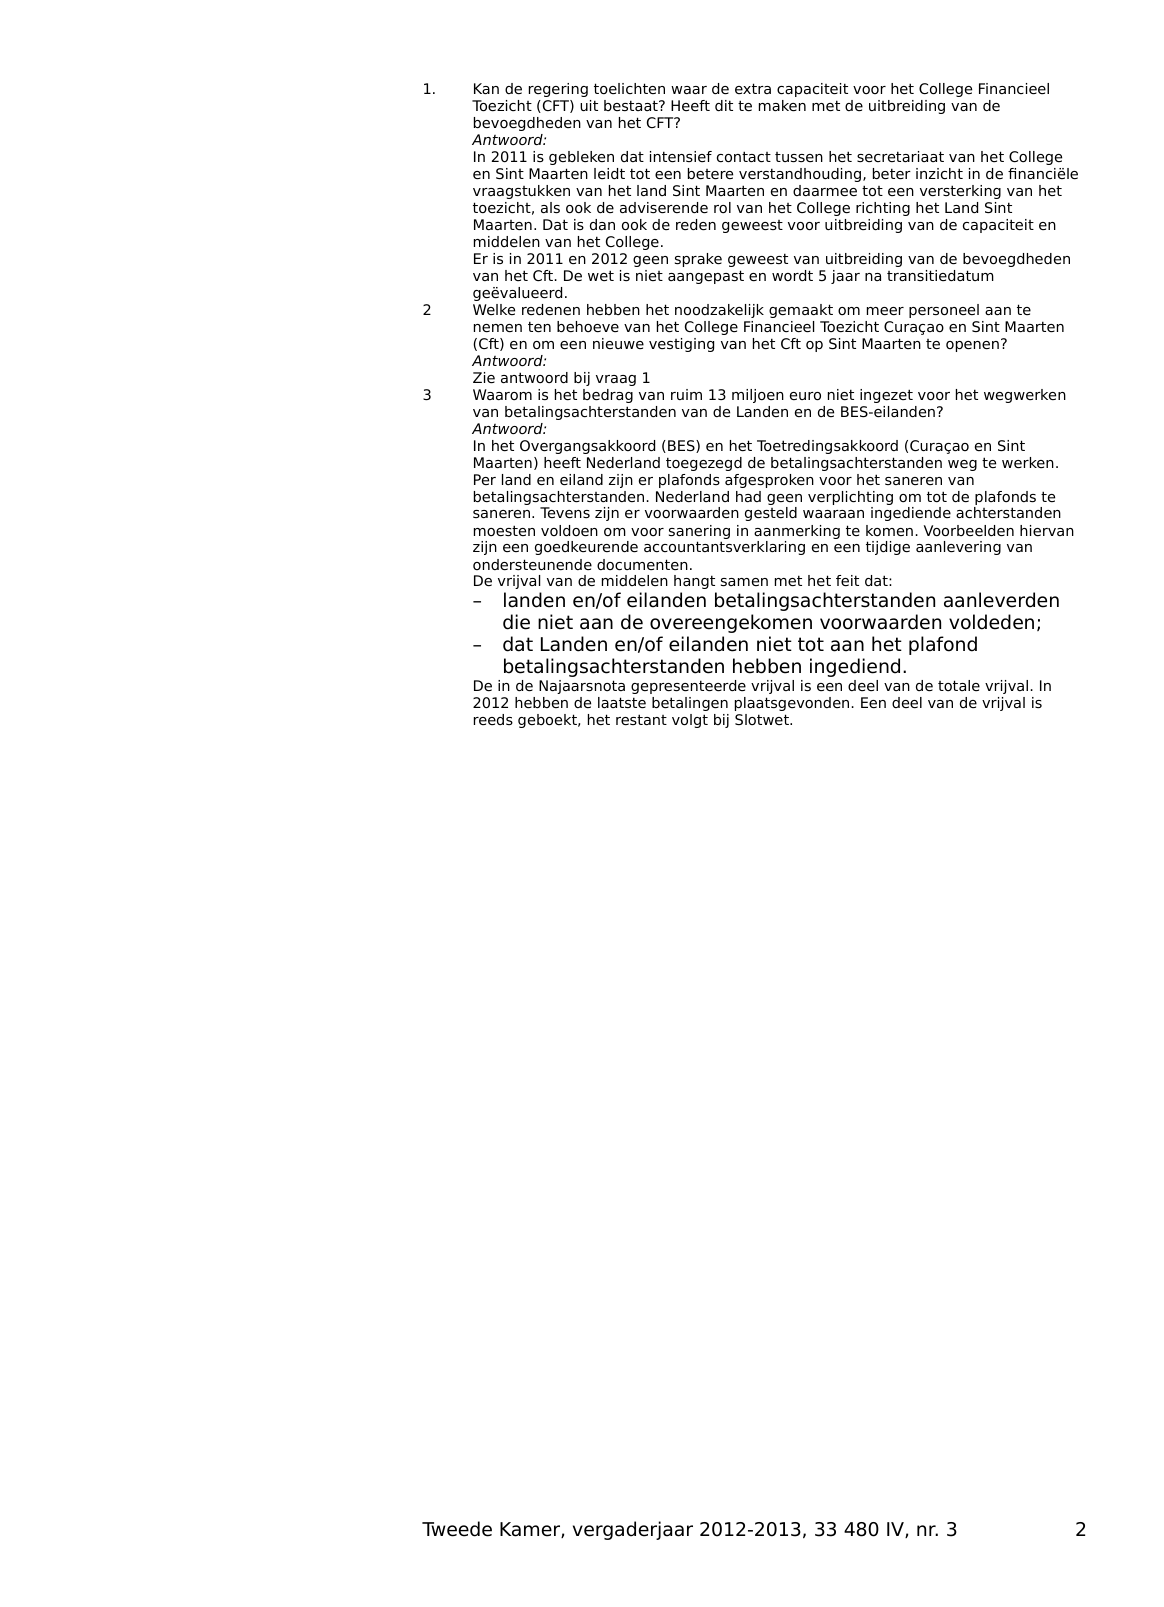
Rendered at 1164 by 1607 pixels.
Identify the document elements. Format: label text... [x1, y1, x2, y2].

table_cell 2 [422, 302, 467, 387]
table_header 1. [422, 81, 467, 302]
table_cell 3 [422, 387, 467, 729]
table_header Kan de regering toelichten waar de extra capaciteit voor het College Financieel Toezicht (CFT) uit bestaat? Heeft dit te maken met de uitbreiding van de bevoegdheden van het CFT? Antwoord: In 2011 is gebleken dat intensief contact tussen het secretariaat van het College en Sint Maarten leidt tot een betere verstandhouding, beter inzicht in de financiële vraagstukken van het land Sint Maarten en daarmee tot een versterking van het toezicht, als ook de adviserende rol van het College richting het Land Sint Maarten. Dat is dan ook de reden geweest voor uitbreiding van de capaciteit en middelen van het College. Er is in 2011 en 2012 geen sprake geweest van uitbreiding van de bevoegdheden van het Cft. De wet is niet aangepast en wordt 5 jaar na transitiedatum geëvalueerd. [467, 81, 1087, 302]
table_cell Waarom is het bedrag van ruim 13 miljoen euro niet ingezet voor het wegwerken van betalingsachterstanden van de Landen en de BES-eilanden? Antwoord: In het Overgangsakkoord (BES) en het Toetredingsakkoord (Curaçao en Sint Maarten) heeft Nederland toegezegd de betalingsachterstanden weg te werken. Per land en eiland zijn er plafonds afgesproken voor het saneren van betalingsachterstanden. Nederland had geen verplichting om tot de plafonds te saneren. Tevens zijn er voorwaarden gesteld waaraan ingediende achterstanden moesten voldoen om voor sanering in aanmerking te komen. Voorbeelden hiervan zijn een goedkeurende accountantsverklaring en een tijdige aanlevering van ondersteunende documenten. De vrijval van de middelen hangt samen met het feit dat: – landen en/of eilanden betalingsachterstanden aanleverden die niet aan de overeengekomen voorwaarden voldeden; – dat Landen en/of eilanden niet tot aan het plafond betalingsachterstanden hebben ingediend. De in de Najaarsnota gepresenteerde vrijval is een deel van de totale vrijval. In 2012 hebben de laatste betalingen plaatsgevonden. Een deel van de vrijval is reeds geboekt, het restant volgt bij Slotwet. [467, 387, 1087, 729]
table_cell Welke redenen hebben het noodzakelijk gemaakt om meer personeel aan te nemen ten behoeve van het College Financieel Toezicht Curaçao en Sint Maarten (Cft) en om een nieuwe vestiging van het Cft op Sint Maarten te openen? Antwoord: Zie antwoord bij vraag 1 [467, 302, 1087, 387]
